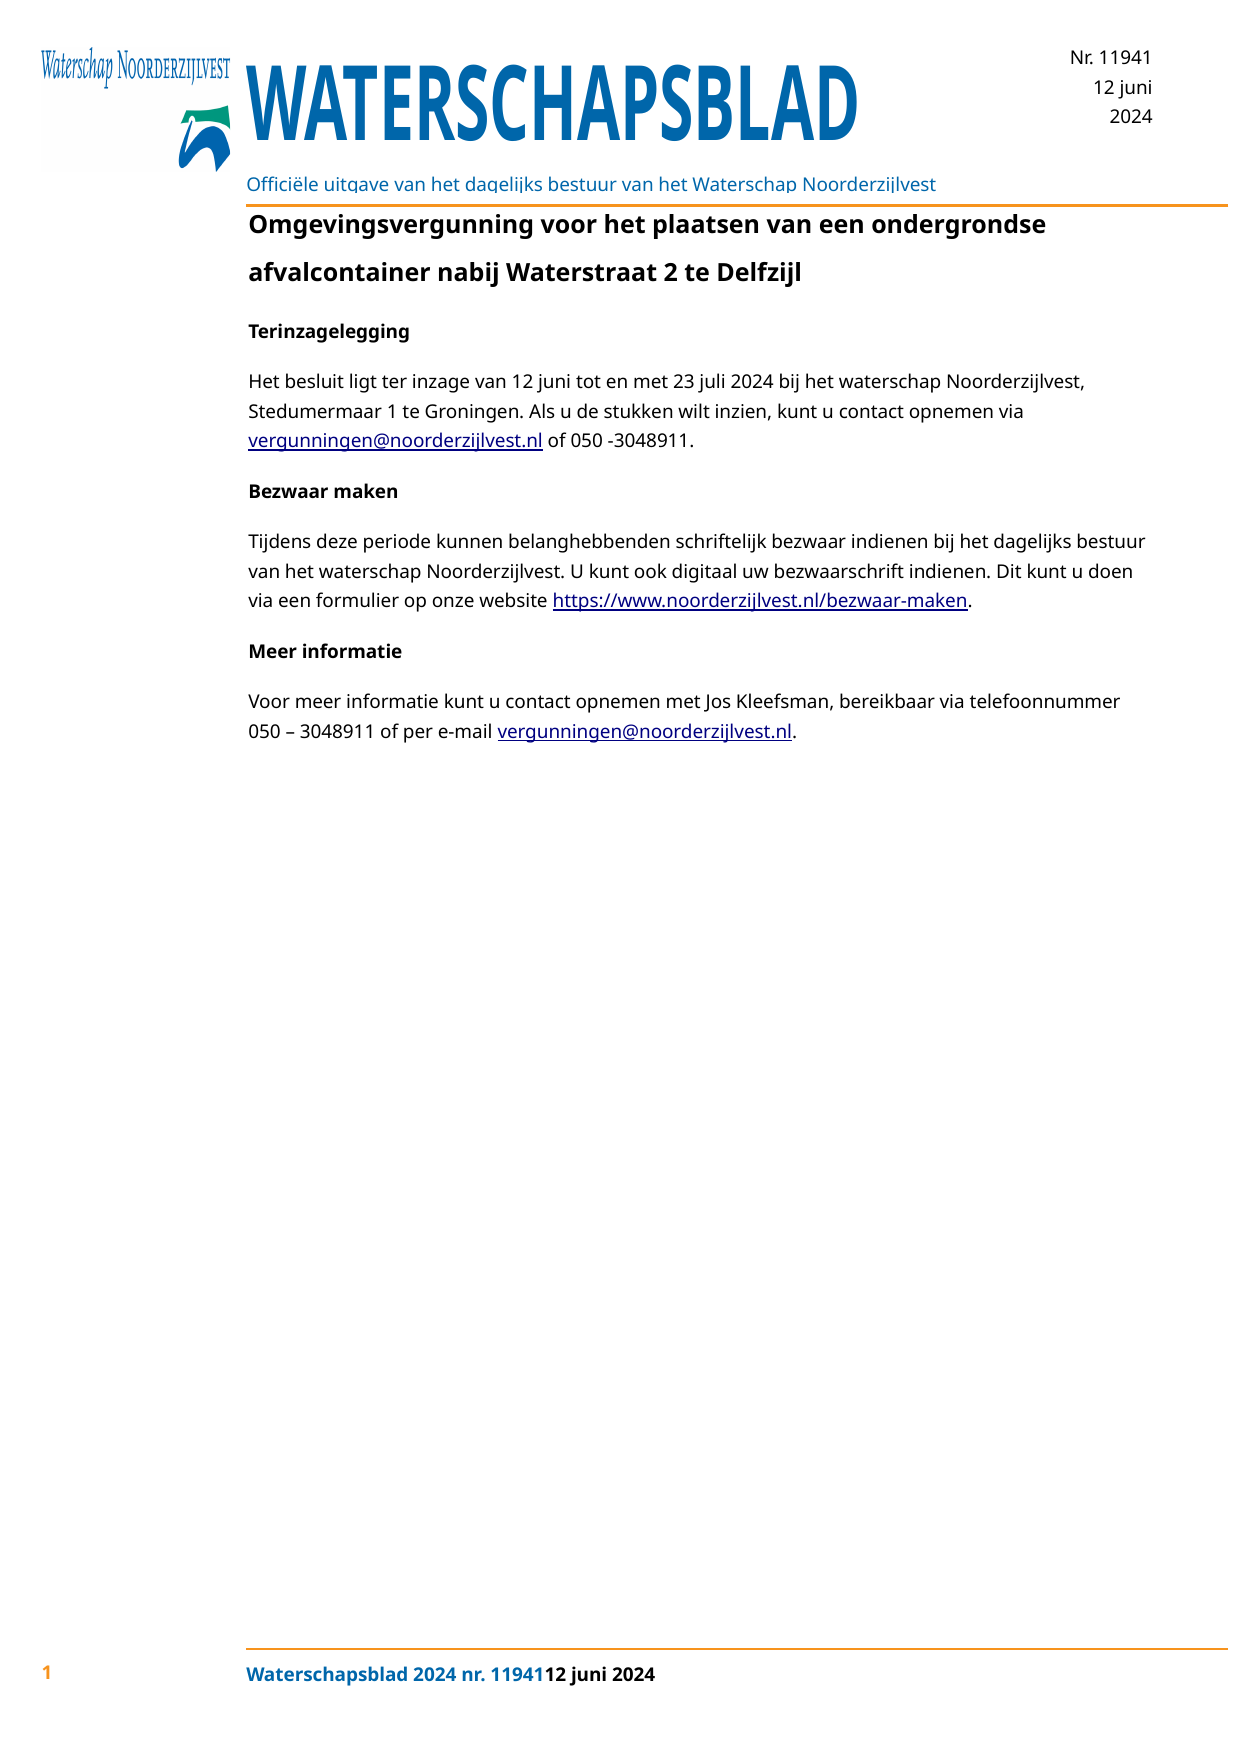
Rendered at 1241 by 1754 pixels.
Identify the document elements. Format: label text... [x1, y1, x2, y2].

text Terinzagelegging [248, 318, 1152, 344]
text Het besluit ligt ter inzage van 12 juni tot en met 23 juli 2024 bij het waterschap Noorderzijlvest, Stedumermaar 1 te Groningen. Als u de stukken wilt inzien, kunt u contact opnemen via vergunningen@noorderzijlvest.nl of 050 -3048911. [248, 368, 1152, 453]
picture [41, 47, 231, 172]
text Bezwaar maken [248, 478, 1152, 504]
text Voor meer informatie kunt u contact opnemen met Jos Kleefsman, bereikbaar via telefoonnummer 050 – 3048911 of per e-mail vergunningen@noorderzijlvest.nl. [248, 688, 1152, 744]
text Omgevingsvergunning voor het plaatsen van een ondergrondse afvalcontainer nabij Waterstraat 2 te Delfzijl [248, 207, 1152, 288]
text Meer informatie [248, 638, 1152, 664]
text Tijdens deze periode kunnen belanghebbenden schriftelijk bezwaar indienen bij het dagelijks bestuur van het waterschap Noorderzijlvest. U kunt ook digitaal uw bezwaarschrift indienen. Dit kunt u doen via een formulier op onze website https://www.noorderzijlvest.nl/bezwaar-maken. [248, 528, 1152, 613]
